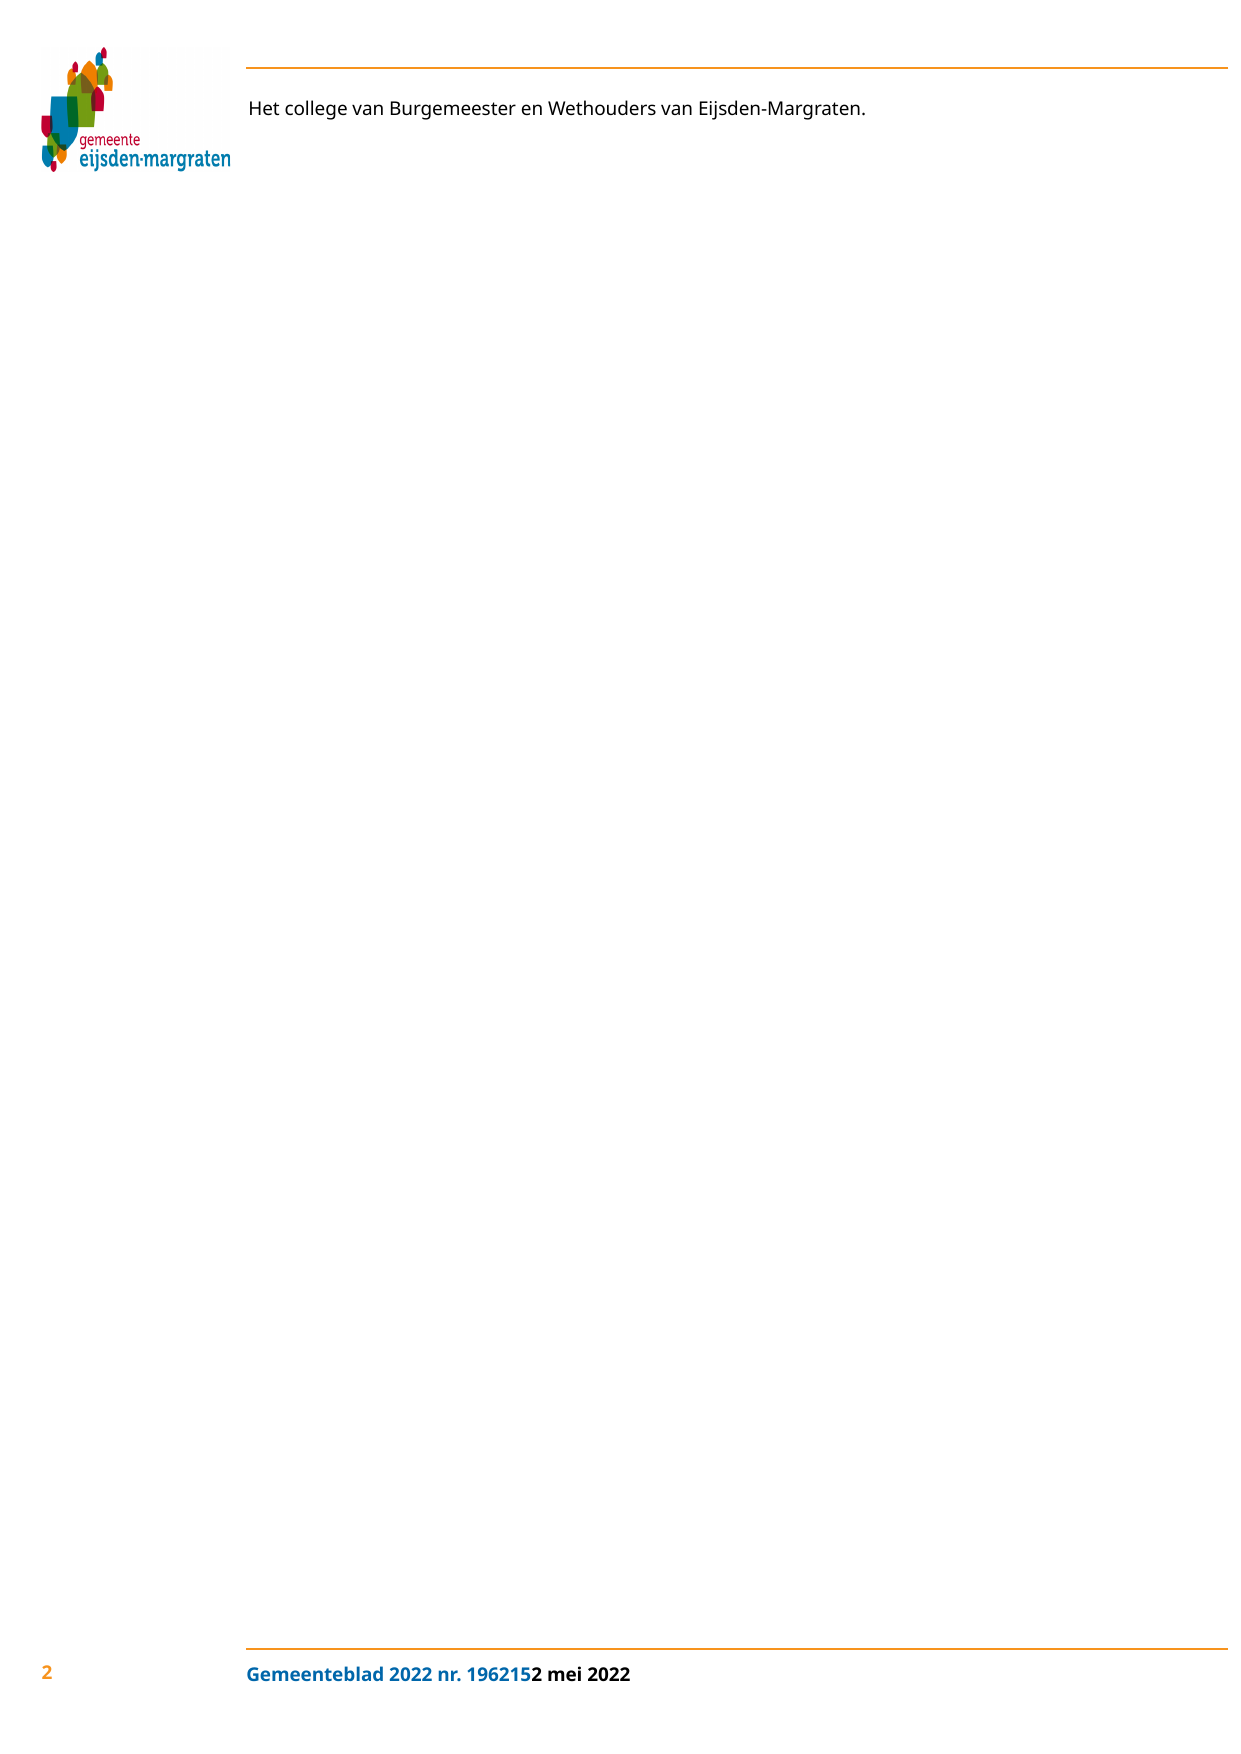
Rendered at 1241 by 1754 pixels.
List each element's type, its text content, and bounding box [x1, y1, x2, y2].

text Het college van Burgemeester en Wethouders van Eijsden-Margraten. [248, 95, 1152, 121]
picture [41, 47, 231, 172]
